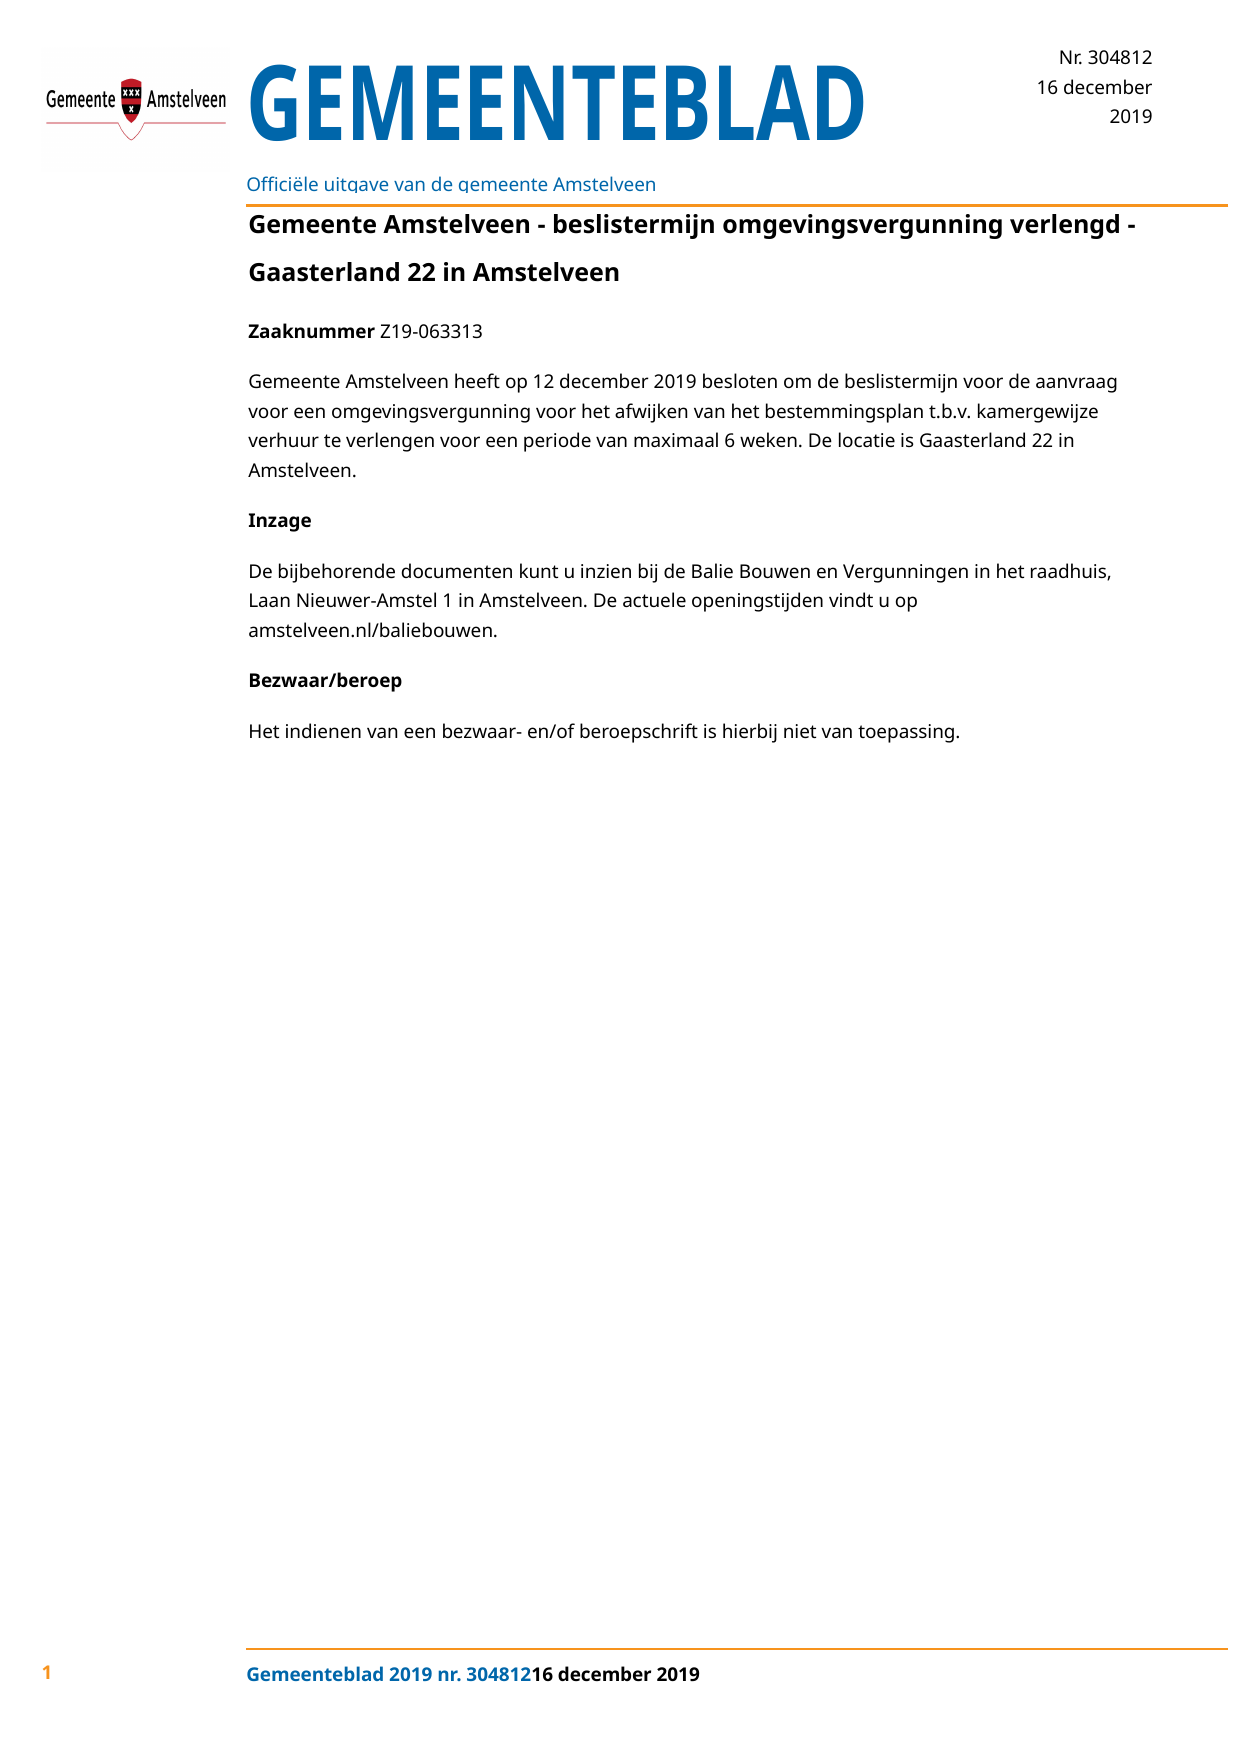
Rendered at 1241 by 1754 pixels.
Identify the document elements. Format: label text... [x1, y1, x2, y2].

text Bezwaar/beroep [248, 667, 1152, 693]
text Het indienen van een bezwaar- en/of beroepschrift is hierbij niet van toepassing. [248, 718, 1152, 744]
text Gemeente Amstelveen - beslistermijn omgevingsvergunning verlengd - Gaasterland 22 in Amstelveen [248, 207, 1152, 288]
text De bijbehorende documenten kunt u inzien bij de Balie Bouwen en Vergunningen in het raadhuis, Laan Nieuwer-Amstel 1 in Amstelveen. De actuele openingstijden vindt u op amstelveen.nl/baliebouwen. [248, 558, 1152, 643]
picture [41, 47, 231, 172]
text Gemeente Amstelveen heeft op 12 december 2019 besloten om de beslistermijn voor de aanvraag voor een omgevingsvergunning voor het afwijken van het bestemmingsplan t.b.v. kamergewijze verhuur te verlengen voor een periode van maximaal 6 weken. De locatie is Gaasterland 22 in Amstelveen. [248, 368, 1152, 483]
text Zaaknummer Z19-063313 [248, 318, 1152, 344]
text Inzage [248, 507, 1152, 533]
